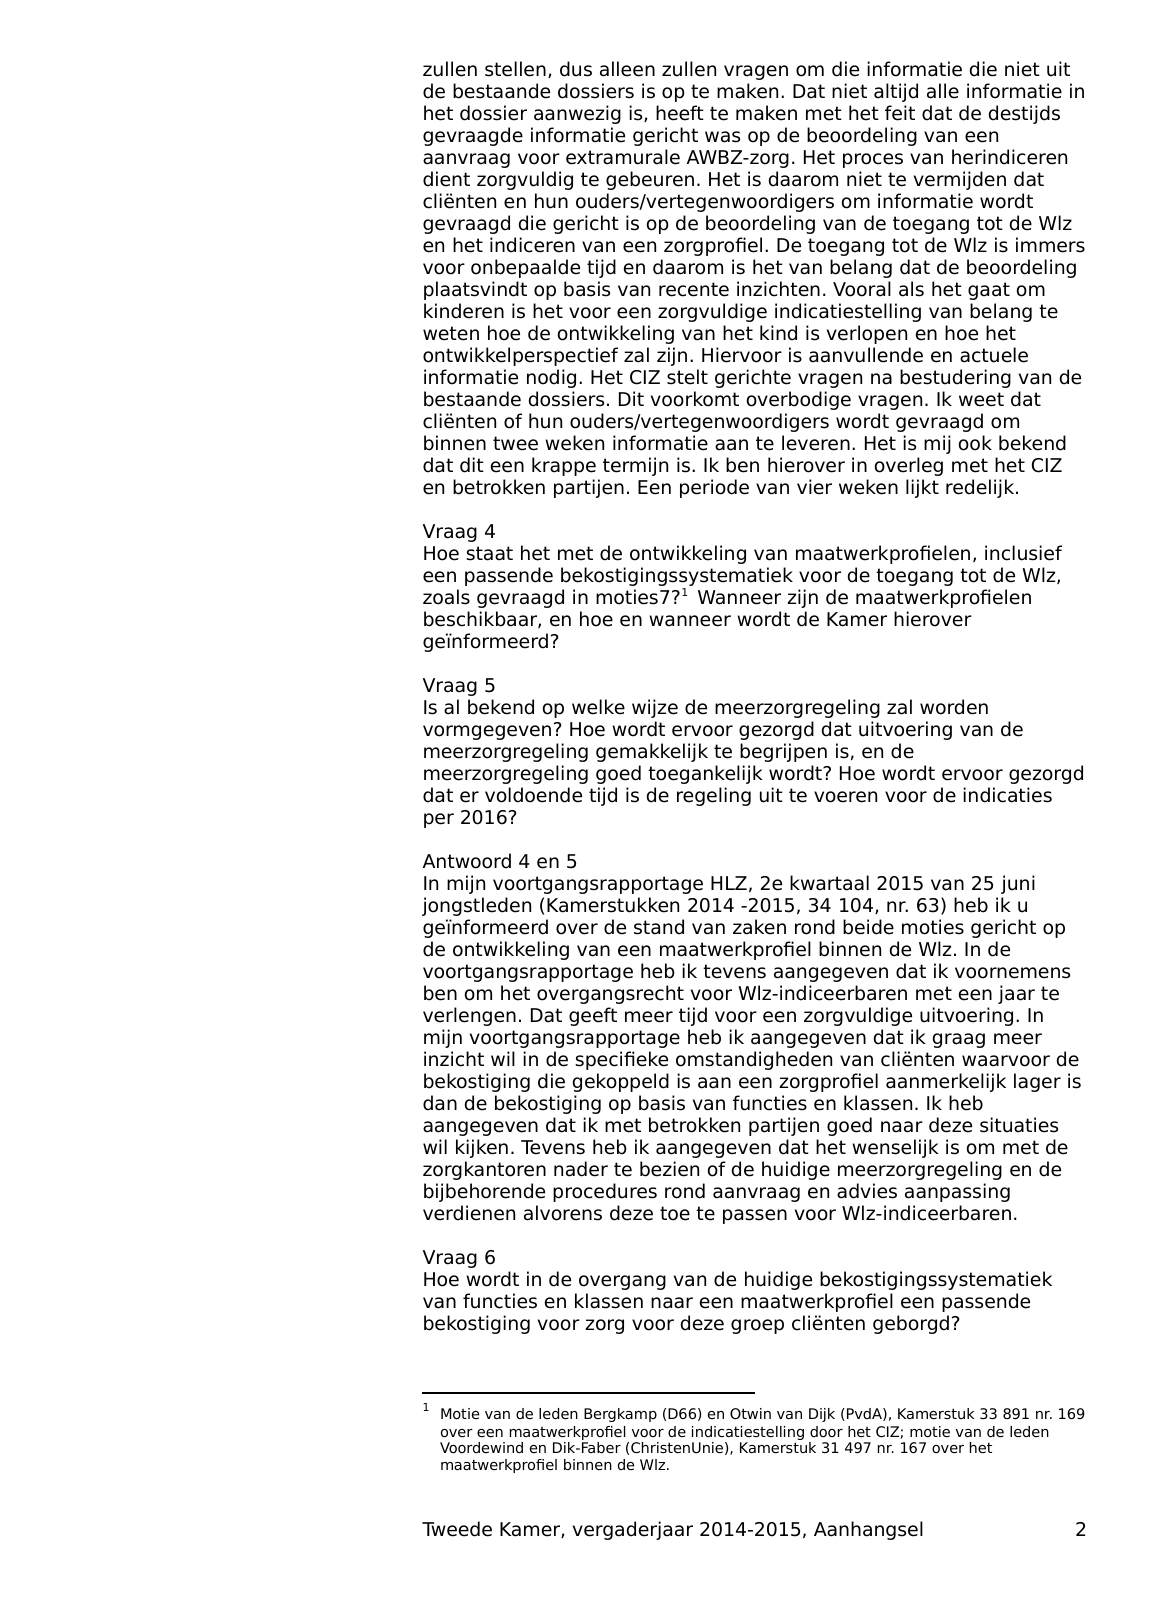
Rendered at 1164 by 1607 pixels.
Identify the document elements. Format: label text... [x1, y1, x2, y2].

text Vraag 4 [422, 521, 1087, 543]
text Vraag 6 [422, 1247, 1087, 1269]
text Vraag 5 [422, 675, 1087, 697]
text In mijn voortgangsrapportage HLZ, 2e kwartaal 2015 van 25 juni jongstleden (Kamerstukken 2014 -2015, 34 104, nr. 63) heb ik u geïnformeerd over de stand van zaken rond beide moties gericht op de ontwikkeling van een maatwerkprofiel binnen de Wlz. In de voortgangsrapportage heb ik tevens aangegeven dat ik voornemens ben om het overgangsrecht voor Wlz-indiceerbaren met een jaar te verlengen. Dat geeft meer tijd voor een zorgvuldige uitvoering. In mijn voortgangsrapportage heb ik aangegeven dat ik graag meer inzicht wil in de specifieke omstandigheden van cliënten waarvoor de bekostiging die gekoppeld is aan een zorgprofiel aanmerkelijk lager is dan de bekostiging op basis van functies en klassen. Ik heb aangegeven dat ik met betrokken partijen goed naar deze situaties wil kijken. Tevens heb ik aangegeven dat het wenselijk is om met de zorgkantoren nader te bezien of de huidige meerzorgregeling en de bijbehorende procedures rond aanvraag en advies aanpassing verdienen alvorens deze toe te passen voor Wlz-indiceerbaren. [422, 873, 1087, 1224]
text Hoe wordt in de overgang van de huidige bekostigingssystematiek van functies en klassen naar een maatwerkprofiel een passende bekostiging voor zorg voor deze groep cliënten geborgd? [422, 1269, 1087, 1335]
text zullen stellen, dus alleen zullen vragen om die informatie die niet uit de bestaande dossiers is op te maken. Dat niet altijd alle informatie in het dossier aanwezig is, heeft te maken met het feit dat de destijds gevraagde informatie gericht was op de beoordeling van een aanvraag voor extramurale AWBZ-zorg. Het proces van herindiceren dient zorgvuldig te gebeuren. Het is daarom niet te vermijden dat cliënten en hun ouders/vertegenwoordigers om informatie wordt gevraagd die gericht is op de beoordeling van de toegang tot de Wlz en het indiceren van een zorgprofiel. De toegang tot de Wlz is immers voor onbepaalde tijd en daarom is het van belang dat de beoordeling plaatsvindt op basis van recente inzichten. Vooral als het gaat om kinderen is het voor een zorgvuldige indicatiestelling van belang te weten hoe de ontwikkeling van het kind is verlopen en hoe het ontwikkelperspectief zal zijn. Hiervoor is aanvullende en actuele informatie nodig. Het CIZ stelt gerichte vragen na bestudering van de bestaande dossiers. Dit voorkomt overbodige vragen. Ik weet dat cliënten of hun ouders/vertegenwoordigers wordt gevraagd om binnen twee weken informatie aan te leveren. Het is mij ook bekend dat dit een krappe termijn is. Ik ben hierover in overleg met het CIZ en betrokken partijen. Een periode van vier weken lijkt redelijk. [422, 59, 1087, 499]
text Motie van de leden Bergkamp (D66) en Otwin van Dijk (PvdA), Kamerstuk 33 891 nr. 169 over een maatwerkprofiel voor de indicatiestelling door het CIZ; motie van de leden Voordewind en Dik-Faber (ChristenUnie), Kamerstuk 31 497 nr. 167 over het maatwerkprofiel binnen de Wlz. [422, 1402, 1087, 1474]
text Antwoord 4 en 5 [422, 851, 1087, 873]
text Is al bekend op welke wijze de meerzorgregeling zal worden vormgegeven? Hoe wordt ervoor gezorgd dat uitvoering van de meerzorgregeling gemakkelijk te begrijpen is, en de meerzorgregeling goed toegankelijk wordt? Hoe wordt ervoor gezorgd dat er voldoende tijd is de regeling uit te voeren voor de indicaties per 2016? [422, 697, 1087, 829]
text Hoe staat het met de ontwikkeling van maatwerkprofielen, inclusief een passende bekostigingssystematiek voor de toegang tot de Wlz, zoals gevraagd in moties7? Wanneer zijn de maatwerkprofielen beschikbaar, en hoe en wanneer wordt de Kamer hierover geïnformeerd? [422, 543, 1087, 653]
